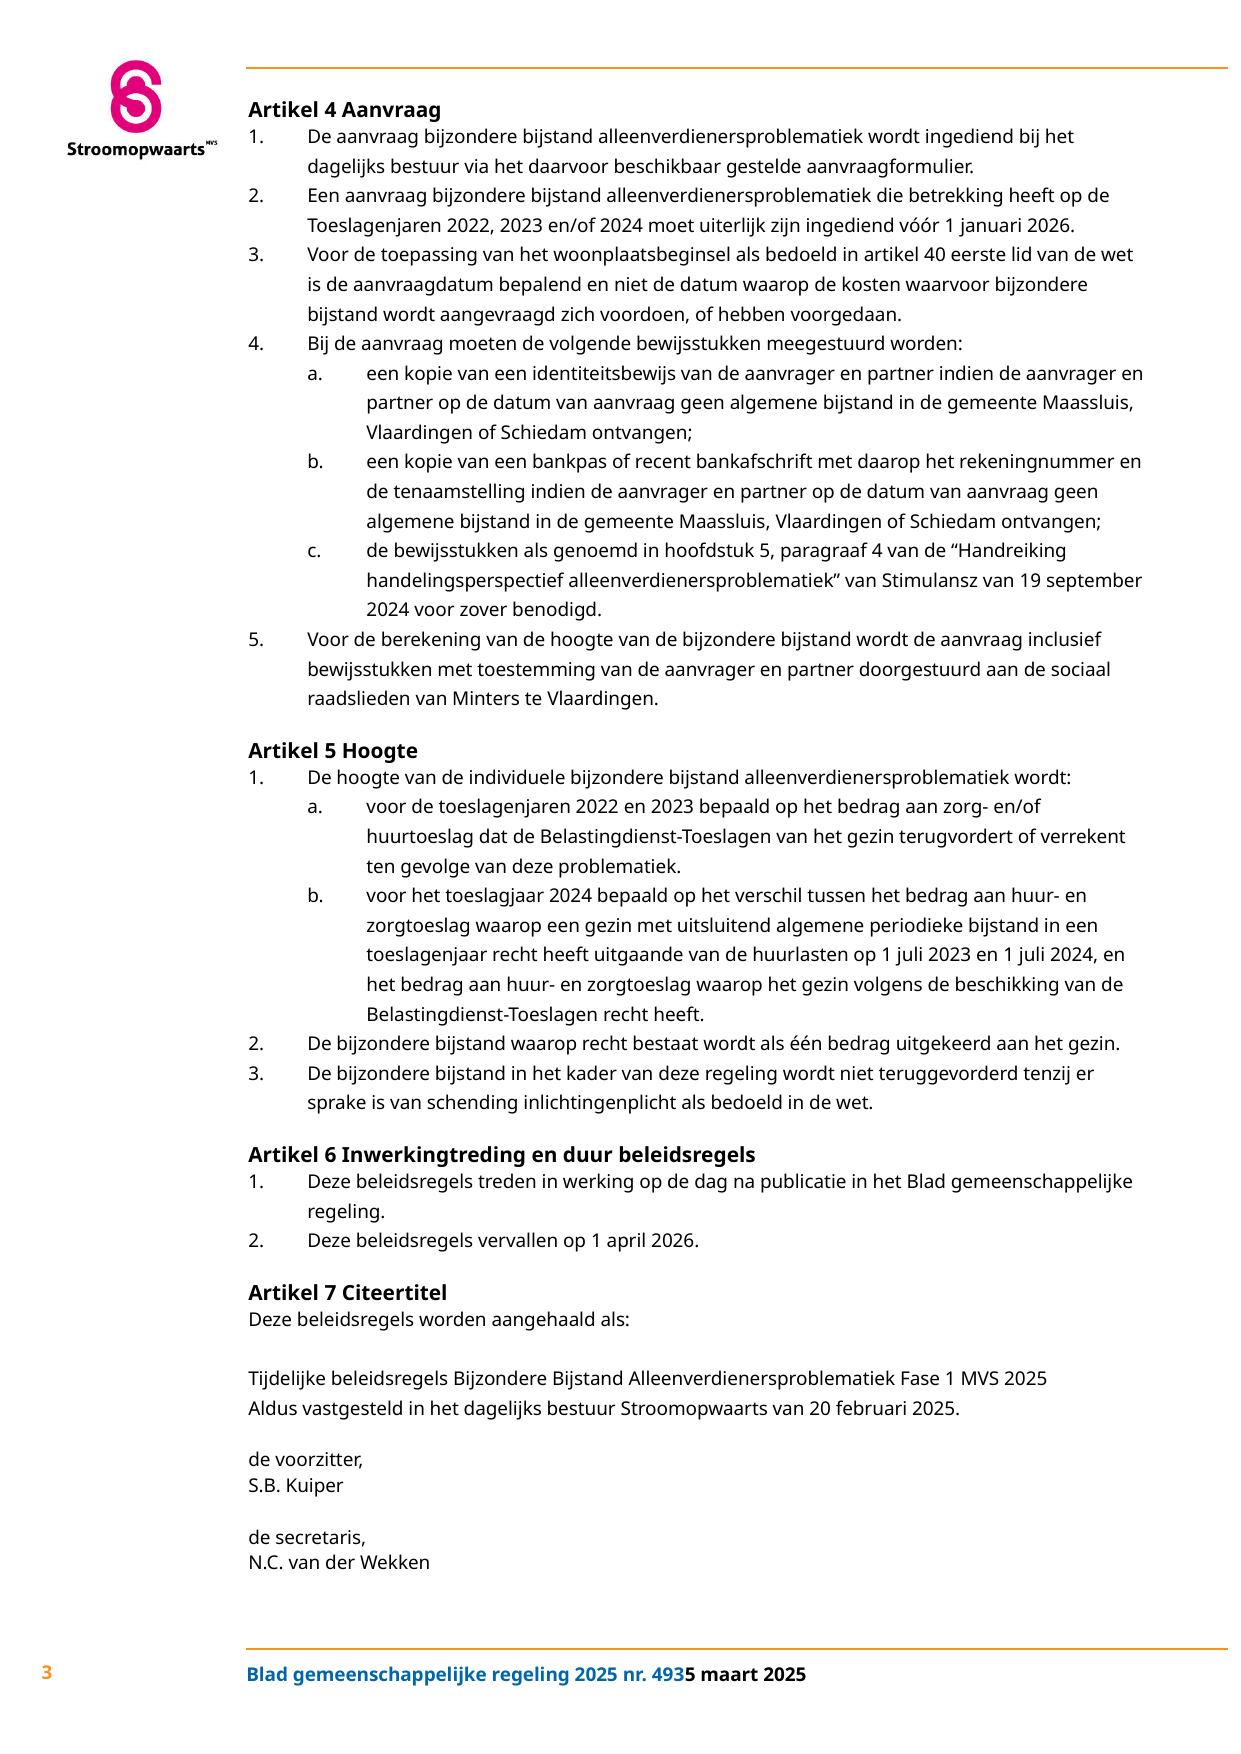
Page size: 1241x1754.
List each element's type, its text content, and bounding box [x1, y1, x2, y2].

text de secretaris, [248, 1524, 1152, 1549]
list Bij de aanvraag moeten de volgende bewijsstukken meegestuurd worden: [248, 330, 1152, 356]
list voor het toeslagjaar 2024 bepaald op het verschil tussen het bedrag aan huur- en zorgtoeslag waarop een gezin met uitsluitend algemene periodieke bijstand in een toeslagenjaar recht heeft uitgaande van de huurlasten op 1 juli 2023 en 1 juli 2024, en het bedrag aan huur- en zorgtoeslag waarop het gezin volgens de beschikking van de Belastingdienst-Toeslagen recht heeft. [307, 882, 1152, 1027]
list een kopie van een bankpas of recent bankafschrift met daarop het rekeningnummer en de tenaamstelling indien de aanvrager en partner op de datum van aanvraag geen algemene bijstand in de gemeente Maassluis, Vlaardingen of Schiedam ontvangen; [307, 449, 1152, 533]
text Artikel 7 Citeertitel [248, 1278, 1152, 1306]
list De bijzondere bijstand in het kader van deze regeling wordt niet teruggevorderd tenzij er sprake is van schending inlichtingenplicht als bedoeld in de wet. [248, 1060, 1152, 1115]
list een kopie van een identiteitsbewijs van de aanvrager en partner indien de aanvrager en partner op de datum van aanvraag geen algemene bijstand in de gemeente Maassluis, Vlaardingen of Schiedam ontvangen; [307, 360, 1152, 445]
list de bewijsstukken als genoemd in hoofdstuk 5, paragraaf 4 van de “Handreiking handelingsperspectief alleenverdienersproblematiek” van Stimulansz van 19 september 2024 voor zover benodigd. [307, 537, 1152, 622]
text S.B. Kuiper [248, 1472, 1152, 1498]
list Deze beleidsregels treden in werking op de dag na publicatie in het Blad gemeenschappelijke regeling. [248, 1168, 1152, 1224]
list Deze beleidsregels vervallen op 1 april 2026. [248, 1228, 1152, 1253]
text Artikel 6 Inwerkingtreding en duur beleidsregels [248, 1140, 1152, 1168]
list De aanvraag bijzondere bijstand alleenverdienersproblematiek wordt ingediend bij het dagelijks bestuur via het daarvoor beschikbaar gestelde aanvraagformulier. [248, 123, 1152, 178]
picture [41, 47, 231, 172]
text Artikel 5 Hoogte [248, 736, 1152, 764]
list Een aanvraag bijzondere bijstand alleenverdienersproblematiek die betrekking heeft op de Toeslagenjaren 2022, 2023 en/of 2024 moet uiterlijk zijn ingediend vóór 1 januari 2026. [248, 182, 1152, 238]
text Deze beleidsregels worden aangehaald als: [248, 1306, 1152, 1332]
list Voor de toepassing van het woonplaatsbeginsel als bedoeld in artikel 40 eerste lid van de wet is de aanvraagdatum bepalend en niet de datum waarop de kosten waarvoor bijzondere bijstand wordt aangevraagd zich voordoen, of hebben voorgedaan. [248, 242, 1152, 326]
text Artikel 4 Aanvraag [248, 95, 1152, 123]
list De hoogte van de individuele bijzondere bijstand alleenverdienersproblematiek wordt: [248, 764, 1152, 790]
text Tijdelijke beleidsregels Bijzondere Bijstand Alleenverdienersproblematiek Fase 1 MVS 2025 [248, 1366, 1152, 1391]
text Aldus vastgesteld in het dagelijks bestuur Stroomopwaarts van 20 februari 2025. [248, 1395, 1152, 1421]
list voor de toeslagenjaren 2022 en 2023 bepaald op het bedrag aan zorg- en/of huurtoeslag dat de Belastingdienst-Toeslagen van het gezin terugvordert of verrekent ten gevolge van deze problematiek. [307, 794, 1152, 879]
text N.C. van der Wekken [248, 1549, 1152, 1575]
list De bijzondere bijstand waarop recht bestaat wordt als één bedrag uitgekeerd aan het gezin. [248, 1030, 1152, 1056]
text de voorzitter, [248, 1447, 1152, 1472]
list Voor de berekening van de hoogte van de bijzondere bijstand wordt de aanvraag inclusief bewijsstukken met toestemming van de aanvrager en partner doorgestuurd aan de sociaal raadslieden van Minters te Vlaardingen. [248, 626, 1152, 711]
